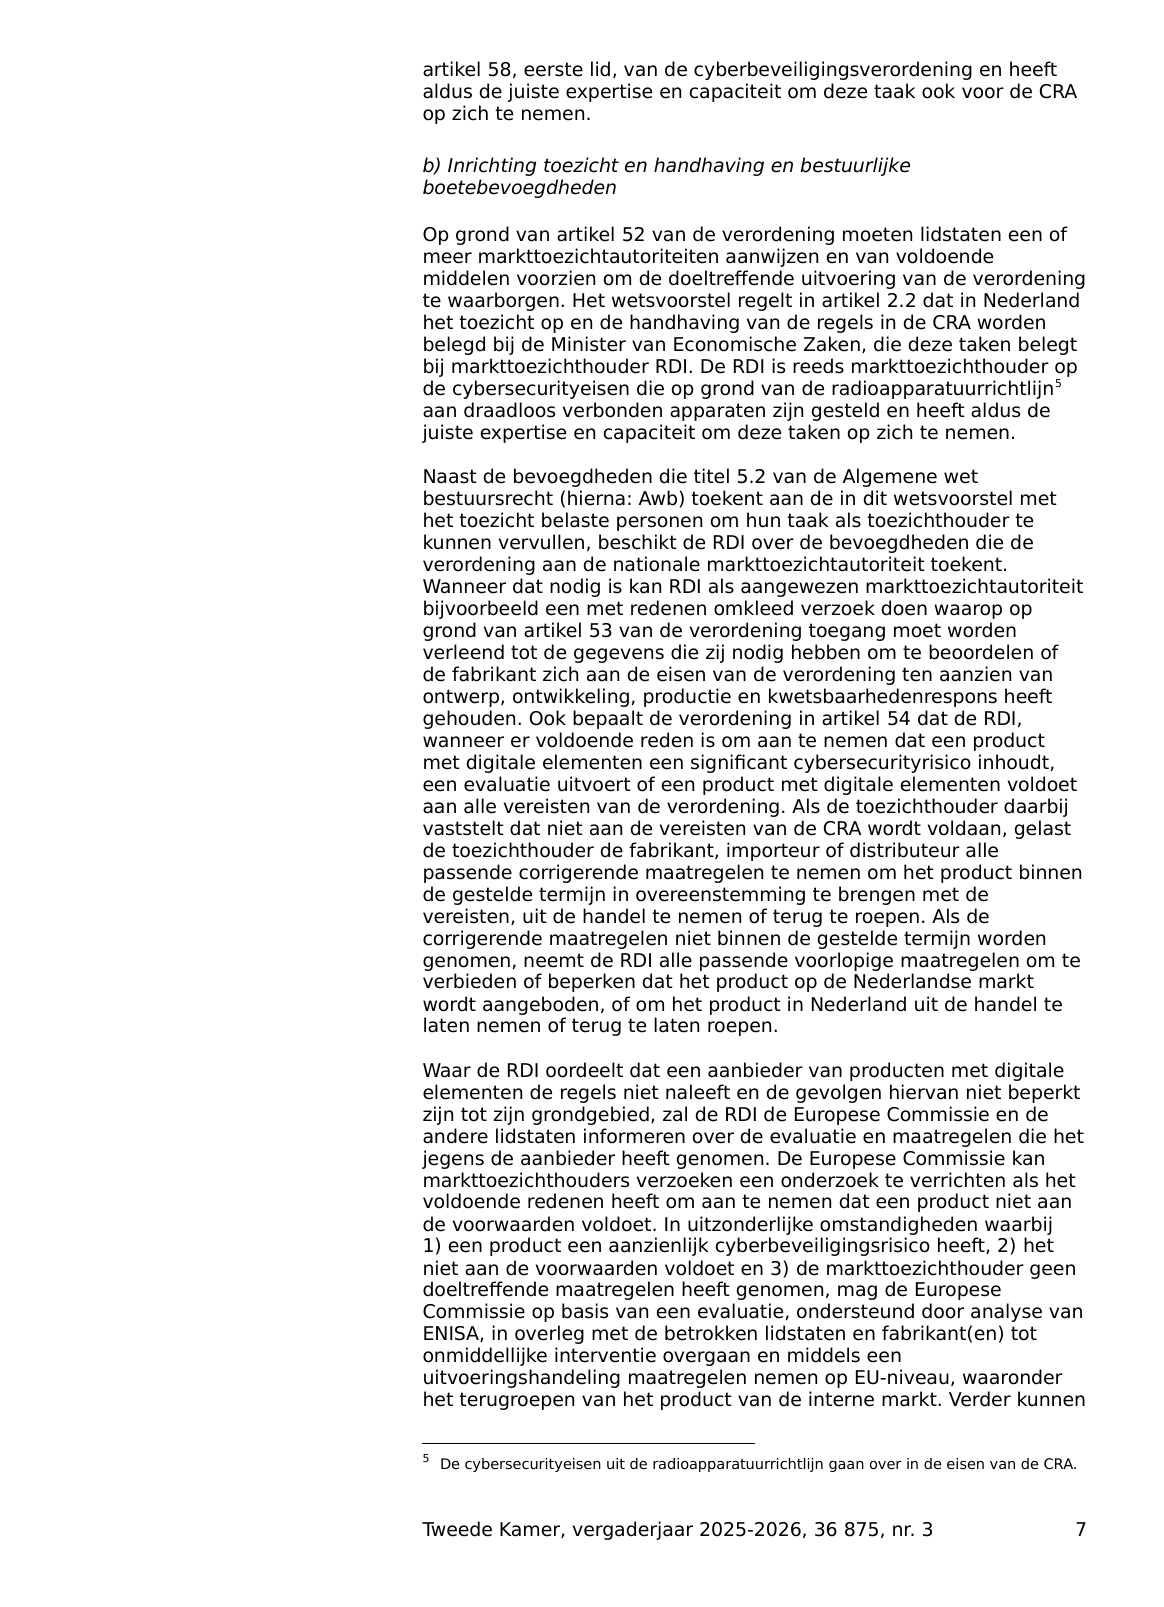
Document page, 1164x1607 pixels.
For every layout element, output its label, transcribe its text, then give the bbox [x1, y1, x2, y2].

text Op grond van artikel 52 van de verordening moeten lidstaten een of meer markttoezichtautoriteiten aanwijzen en van voldoende middelen voorzien om de doeltreffende uitvoering van de verordening te waarborgen. Het wetsvoorstel regelt in artikel 2.2 dat in Nederland het toezicht op en de handhaving van de regels in de CRA worden belegd bij de Minister van Economische Zaken, die deze taken belegt bij markttoezichthouder RDI. De RDI is reeds markttoezichthouder op de cybersecurityeisen die op grond van de radioapparatuurrichtlijn aan draadloos verbonden apparaten zijn gesteld en heeft aldus de juiste expertise en capaciteit om deze taken op zich te nemen. [422, 224, 1087, 444]
text Naast de bevoegdheden die titel 5.2 van de Algemene wet bestuursrecht (hierna: Awb) toekent aan de in dit wetsvoorstel met het toezicht belaste personen om hun taak als toezichthouder te kunnen vervullen, beschikt de RDI over de bevoegdheden die de verordening aan de nationale markttoezichtautoriteit toekent. Wanneer dat nodig is kan RDI als aangewezen markttoezichtautoriteit bijvoorbeeld een met redenen omkleed verzoek doen waarop op grond van artikel 53 van de verordening toegang moet worden verleend tot de gegevens die zij nodig hebben om te beoordelen of de fabrikant zich aan de eisen van de verordening ten aanzien van ontwerp, ontwikkeling, productie en kwetsbaarhedenrespons heeft gehouden. Ook bepaalt de verordening in artikel 54 dat de RDI, wanneer er voldoende reden is om aan te nemen dat een product met digitale elementen een significant cybersecurityrisico inhoudt, een evaluatie uitvoert of een product met digitale elementen voldoet aan alle vereisten van de verordening. Als de toezichthouder daarbij vaststelt dat niet aan de vereisten van de CRA wordt voldaan, gelast de toezichthouder de fabrikant, importeur of distributeur alle passende corrigerende maatregelen te nemen om het product binnen de gestelde termijn in overeenstemming te brengen met de vereisten, uit de handel te nemen of terug te roepen. Als de corrigerende maatregelen niet binnen de gestelde termijn worden genomen, neemt de RDI alle passende voorlopige maatregelen om te verbieden of beperken dat het product op de Nederlandse markt wordt aangeboden, of om het product in Nederland uit de handel te laten nemen of terug te laten roepen. [422, 466, 1087, 1037]
text artikel 58, eerste lid, van de cyberbeveiligingsverordening en heeft aldus de juiste expertise en capaciteit om deze taak ook voor de CRA op zich te nemen. [422, 59, 1087, 125]
subtitle b) Inrichting toezicht en handhaving en bestuurlijke boetebevoegdheden [422, 155, 1087, 199]
text De cybersecurityeisen uit de radioapparatuurrichtlijn gaan over in de eisen van de CRA. [422, 1452, 1087, 1474]
text Waar de RDI oordeelt dat een aanbieder van producten met digitale elementen de regels niet naleeft en de gevolgen hiervan niet beperkt zijn tot zijn grondgebied, zal de RDI de Europese Commissie en de andere lidstaten informeren over de evaluatie en maatregelen die het jegens de aanbieder heeft genomen. De Europese Commissie kan markttoezichthouders verzoeken een onderzoek te verrichten als het voldoende redenen heeft om aan te nemen dat een product niet aan de voorwaarden voldoet. In uitzonderlijke omstandigheden waarbij 1) een product een aanzienlijk cyberbeveiligingsrisico heeft, 2) het niet aan de voorwaarden voldoet en 3) de markttoezichthouder geen doeltreffende maatregelen heeft genomen, mag de Europese Commissie op basis van een evaluatie, ondersteund door analyse van ENISA, in overleg met de betrokken lidstaten en fabrikant(en) tot onmiddellijke interventie overgaan en middels een uitvoeringshandeling maatregelen nemen op EU-niveau, waaronder het terugroepen van het product van de interne markt. Verder kunnen [422, 1059, 1087, 1411]
